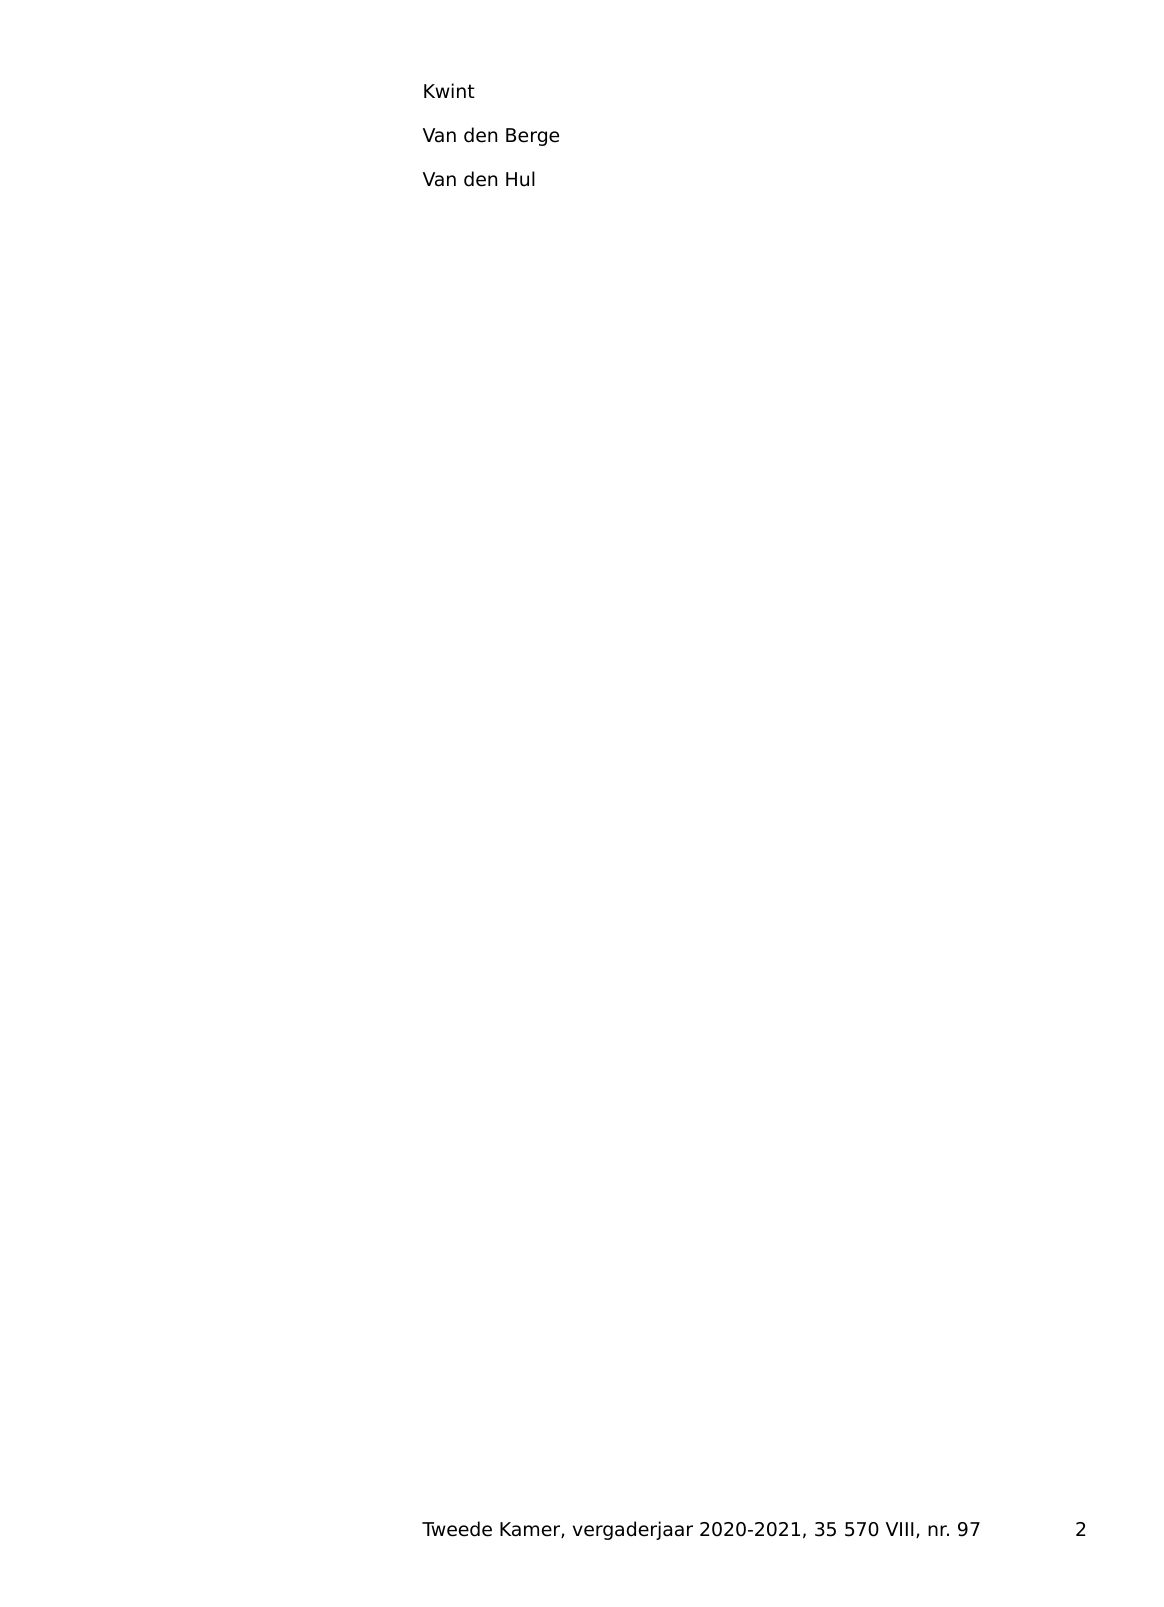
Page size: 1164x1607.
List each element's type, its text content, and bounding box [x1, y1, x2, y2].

text Kwint Van den Berge Van den Hul [422, 59, 1087, 191]
